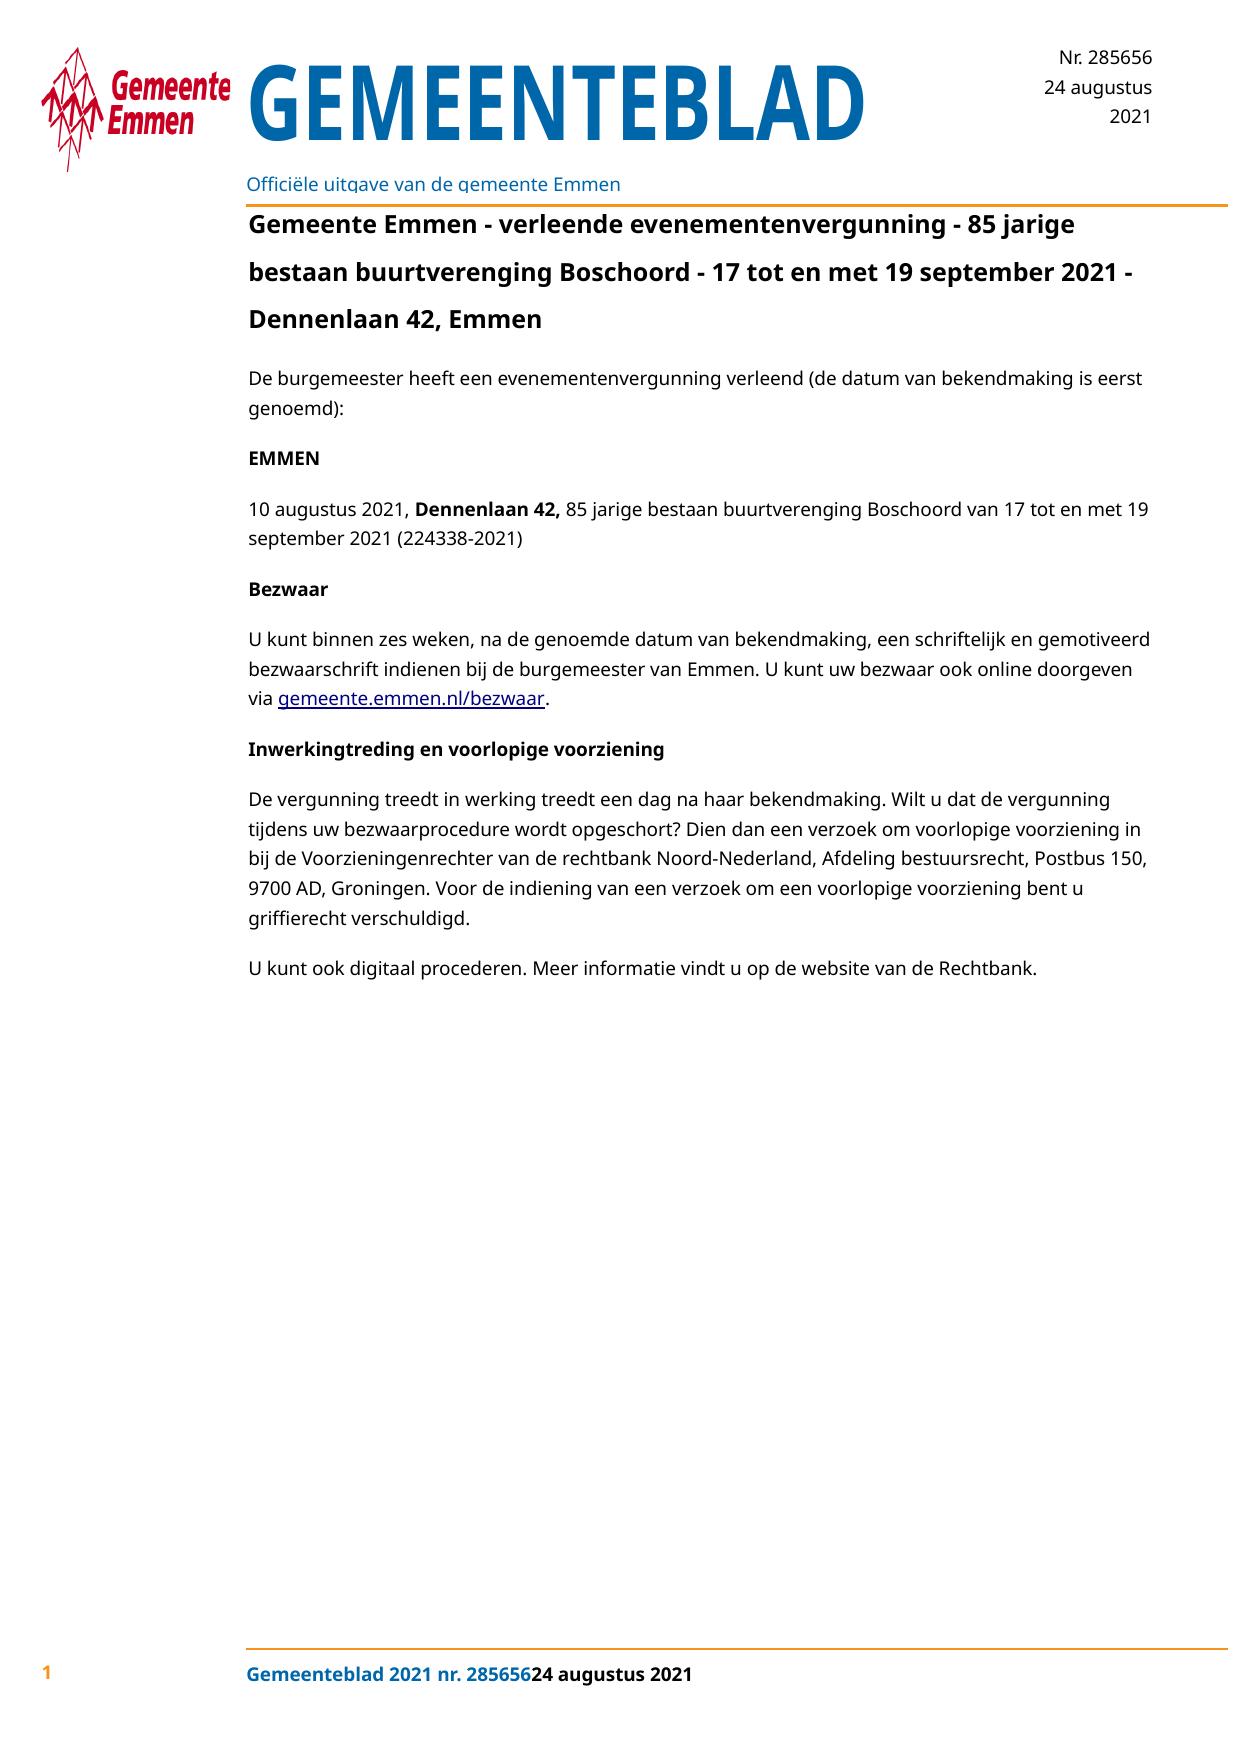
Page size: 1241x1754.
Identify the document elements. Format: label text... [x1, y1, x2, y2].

picture [41, 47, 231, 172]
text 10 augustus 2021, Dennenlaan 42, 85 jarige bestaan buurtverenging Boschoord van 17 tot en met 19 september 2021 (224338-2021) [248, 496, 1152, 551]
text EMMEN [248, 446, 1152, 471]
text Gemeente Emmen - verleende evenementenvergunning - 85 jarige bestaan buurtverenging Boschoord - 17 tot en met 19 september 2021 - Dennenlaan 42, Emmen [248, 207, 1152, 336]
text U kunt binnen zes weken, na de genoemde datum van bekendmaking, een schriftelijk en gemotiveerd bezwaarschrift indienen bij de burgemeester van Emmen. U kunt uw bezwaar ook online doorgeven via gemeente.emmen.nl/bezwaar. [248, 626, 1152, 711]
text Bezwaar [248, 576, 1152, 602]
text U kunt ook digitaal procederen. Meer informatie vindt u op de website van de Rechtbank. [248, 955, 1152, 981]
text De vergunning treedt in werking treedt een dag na haar bekendmaking. Wilt u dat de vergunning tijdens uw bezwaarprocedure wordt opgeschort? Dien dan een verzoek om voorlopige voorziening in bij de Voorzieningenrechter van de rechtbank Noord-Nederland, Afdeling bestuursrecht, Postbus 150, 9700 AD, Groningen. Voor de indiening van een verzoek om een voorlopige voorziening bent u griffierecht verschuldigd. [248, 786, 1152, 930]
text Inwerkingtreding en voorlopige voorziening [248, 736, 1152, 762]
text De burgemeester heeft een evenementenvergunning verleend (de datum van bekendmaking is eerst genoemd): [248, 366, 1152, 421]
